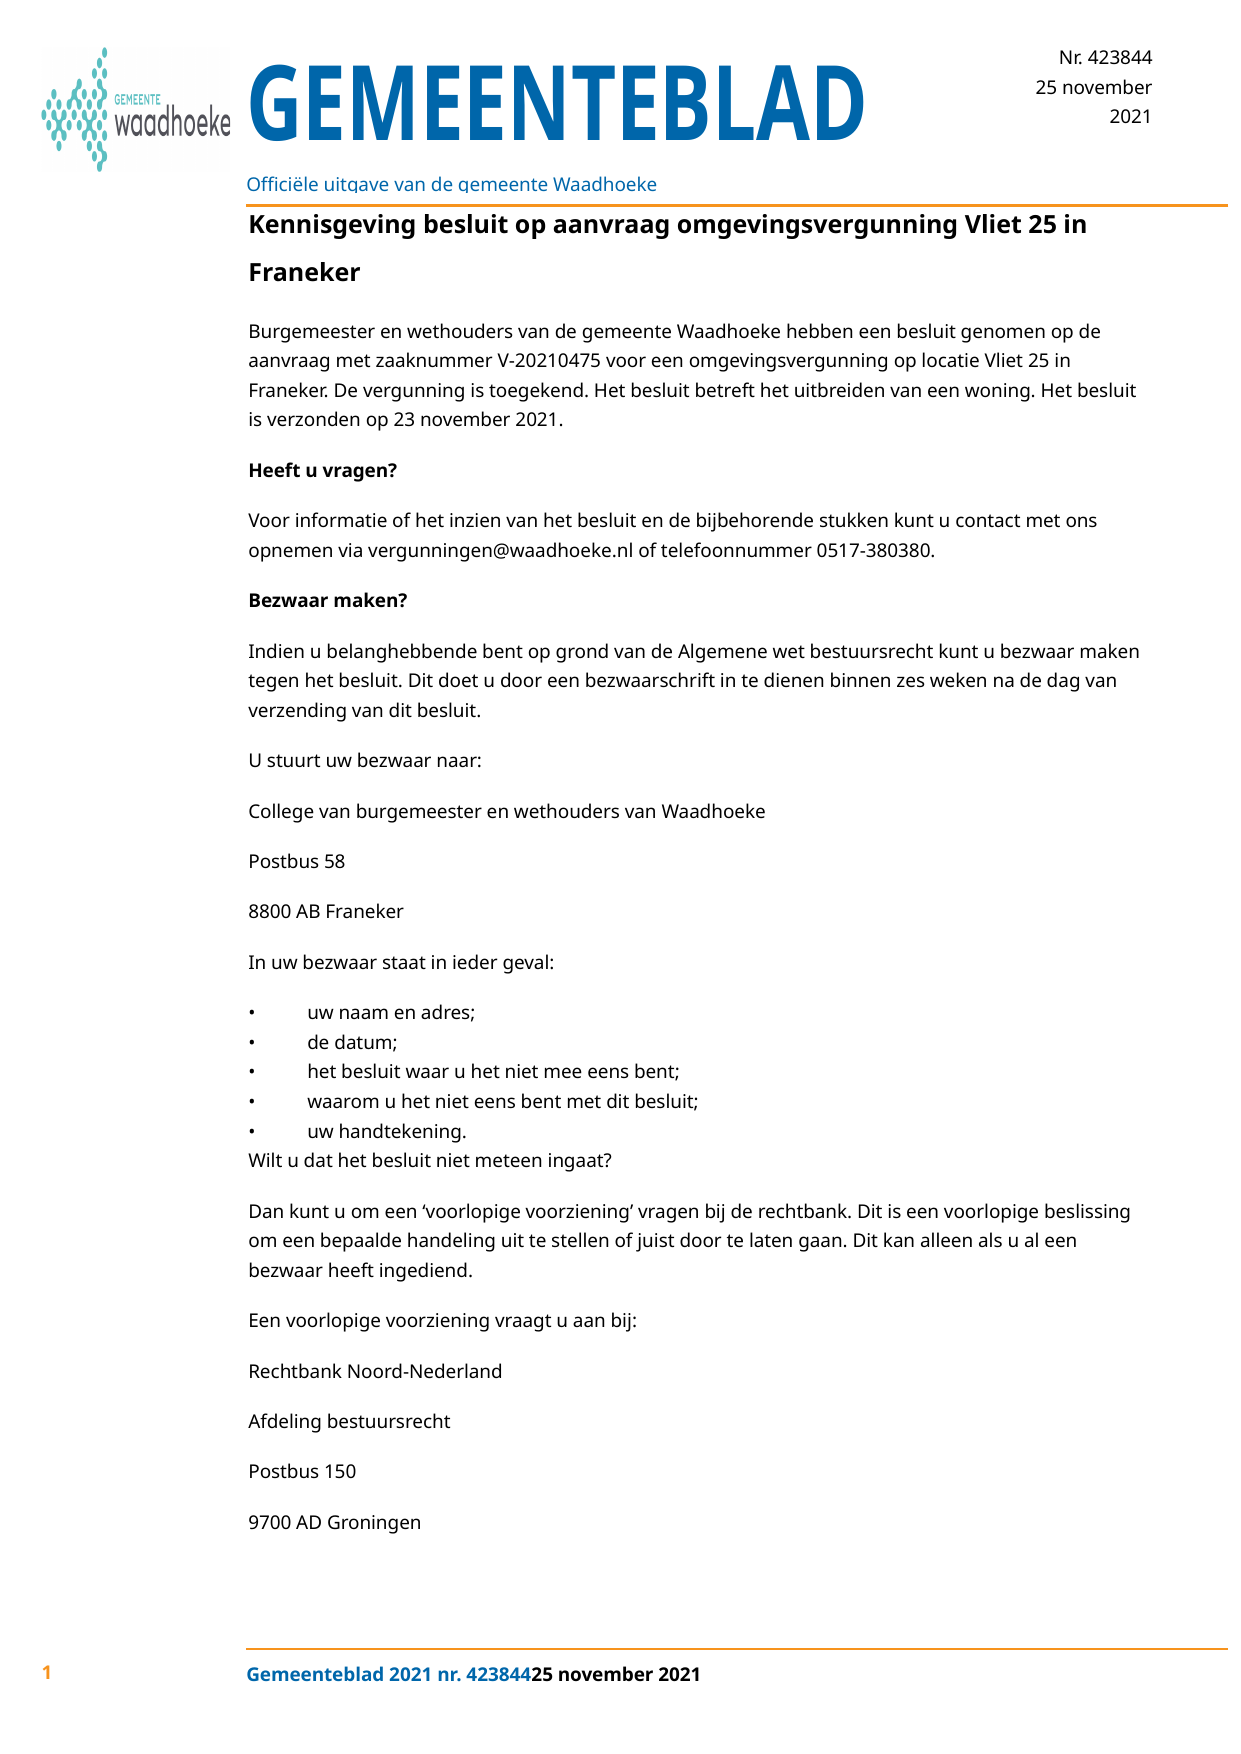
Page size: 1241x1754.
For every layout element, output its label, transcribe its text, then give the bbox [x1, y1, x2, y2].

text College van burgemeester en wethouders van Waadhoeke [248, 798, 1152, 824]
text Kennisgeving besluit op aanvraag omgevingsvergunning Vliet 25 in Franeker [248, 207, 1152, 288]
list waarom u het niet eens bent met dit besluit; [248, 1088, 1152, 1114]
list het besluit waar u het niet mee eens bent; [248, 1059, 1152, 1084]
list de datum; [248, 1029, 1152, 1055]
text Bezwaar maken? [248, 587, 1152, 613]
list uw handtekening. [248, 1118, 1152, 1144]
text 8800 AB Franeker [248, 899, 1152, 924]
text U stuurt uw bezwaar naar: [248, 747, 1152, 773]
list uw naam en adres; [248, 999, 1152, 1025]
text Heeft u vragen? [248, 457, 1152, 483]
text Postbus 150 [248, 1459, 1152, 1484]
text Dan kunt u om een ‘voorlopige voorziening’ vragen bij de rechtbank. Dit is een voorlopige beslissing om een bepaalde handeling uit te stellen of juist door te laten gaan. Dit kan alleen als u al een bezwaar heeft ingediend. [248, 1198, 1152, 1283]
text 9700 AD Groningen [248, 1509, 1152, 1535]
text Burgemeester en wethouders van de gemeente Waadhoeke hebben een besluit genomen op de aanvraag met zaaknummer V-20210475 voor een omgevingsvergunning op locatie Vliet 25 in Franeker. De vergunning is toegekend. Het besluit betreft het uitbreiden van een woning. Het besluit is verzonden op 23 november 2021. [248, 318, 1152, 432]
text Een voorlopige voorziening vraagt u aan bij: [248, 1307, 1152, 1333]
text Rechtbank Noord-Nederland [248, 1358, 1152, 1384]
text Voor informatie of het inzien van het besluit en de bijbehorende stukken kunt u contact met ons opnemen via vergunningen@waadhoeke.nl of telefoonnummer 0517-380380. [248, 507, 1152, 563]
text Indien u belanghebbende bent op grond van de Algemene wet bestuursrecht kunt u bezwaar maken tegen het besluit. Dit doet u door een bezwaarschrift in te dienen binnen zes weken na de dag van verzending van dit besluit. [248, 638, 1152, 723]
text In uw bezwaar staat in ieder geval: [248, 949, 1152, 975]
text Postbus 58 [248, 848, 1152, 874]
text Wilt u dat het besluit niet meteen ingaat? [248, 1147, 1152, 1173]
text Afdeling bestuursrecht [248, 1408, 1152, 1434]
picture [41, 47, 231, 172]
